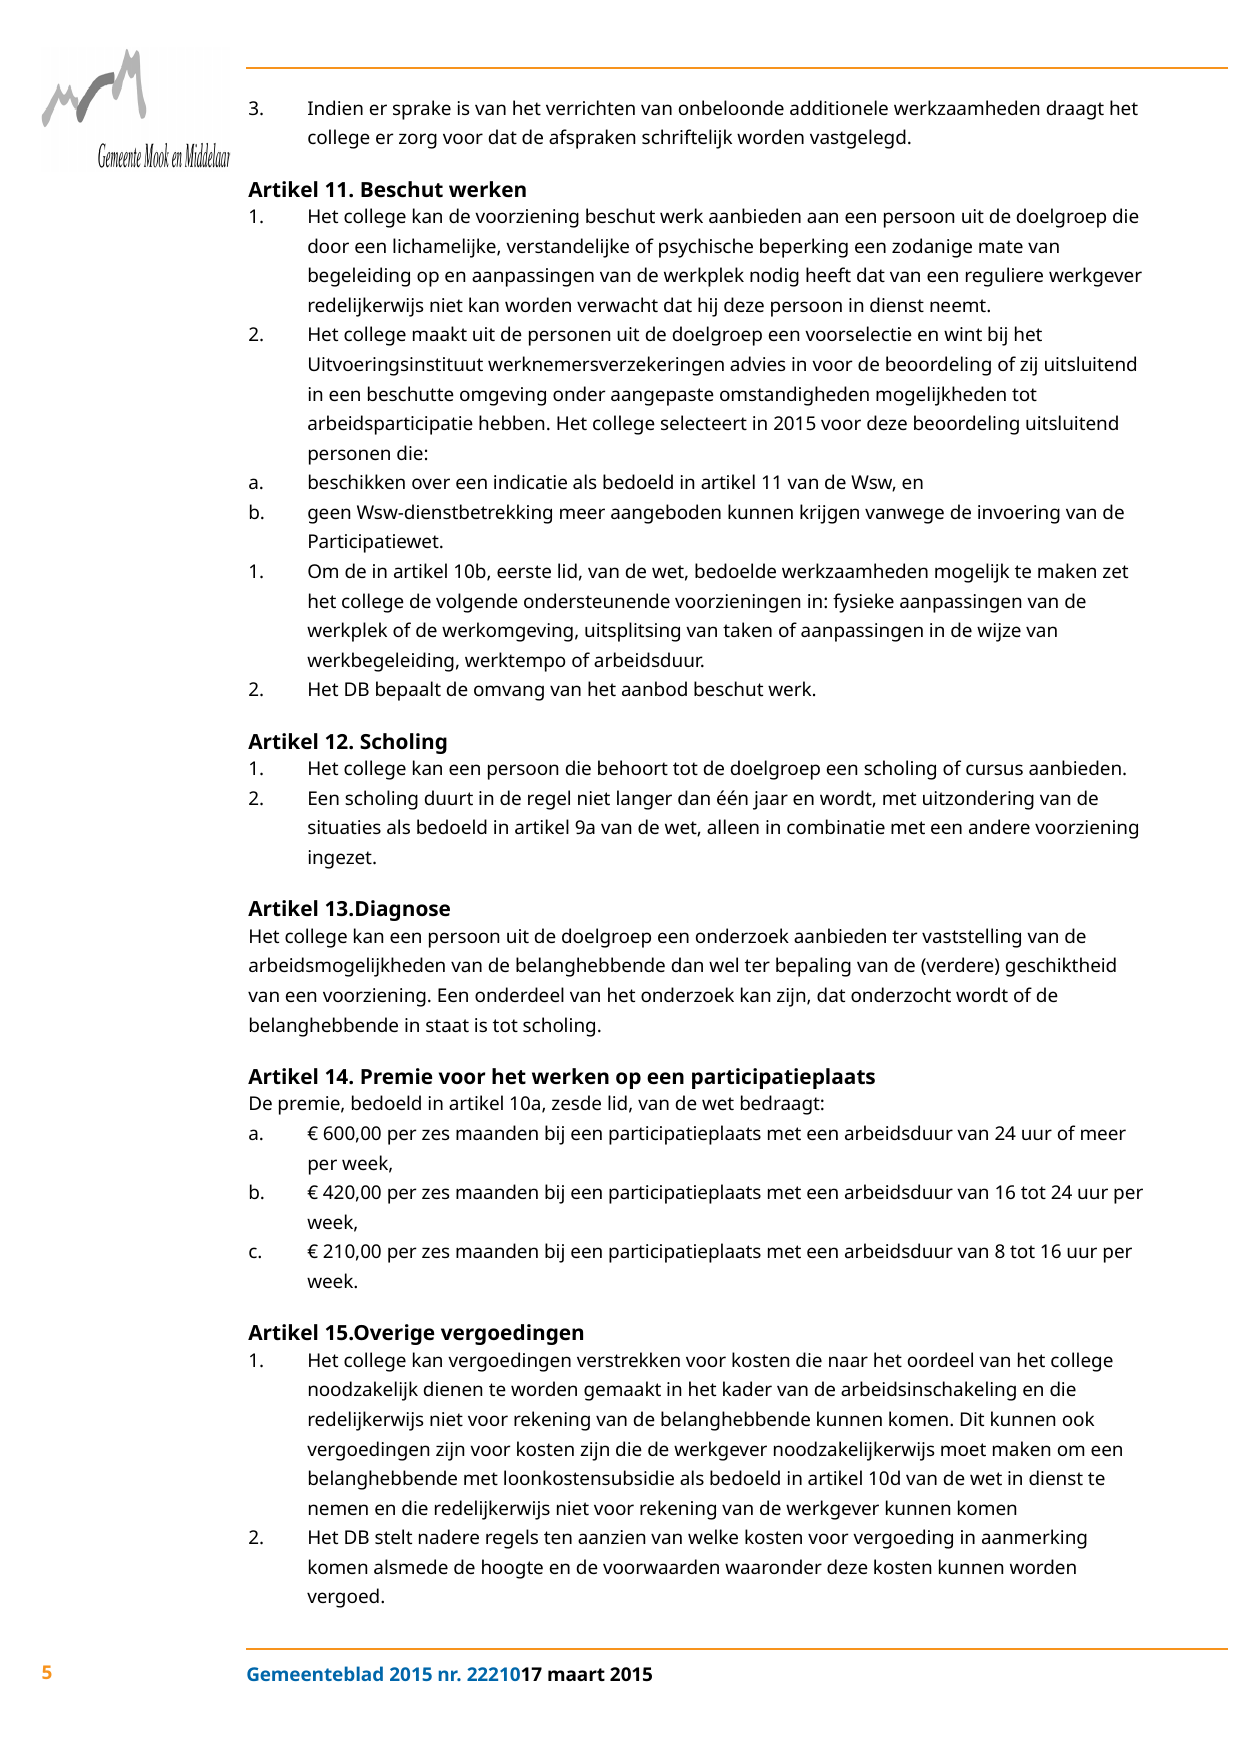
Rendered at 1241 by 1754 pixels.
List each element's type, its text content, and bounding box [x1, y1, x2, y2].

list Het college kan de voorziening beschut werk aanbieden aan een persoon uit de doelgroep die door een lichamelijke, verstandelijke of psychische beperking een zodanige mate van begeleiding op en aanpassingen van de werkplek nodig heeft dat van een reguliere werkgever redelijkerwijs niet kan worden verwacht dat hij deze persoon in dienst neemt. [248, 203, 1152, 318]
text Artikel 13.Diagnose [248, 894, 1152, 923]
list Het college kan een persoon die behoort tot de doelgroep een scholing of cursus aanbieden. [248, 755, 1152, 781]
list Het college maakt uit de personen uit de doelgroep een voorselectie en wint bij het Uitvoeringsinstituut werknemersverzekeringen advies in voor de beoordeling of zij uitsluitend in een beschutte omgeving onder aangepaste omstandigheden mogelijkheden tot arbeidsparticipatie hebben. Het college selecteert in 2015 voor deze beoordeling uitsluitend personen die: [248, 322, 1152, 466]
list Indien er sprake is van het verrichten van onbeloonde additionele werkzaamheden draagt het college er zorg voor dat de afspraken schriftelijk worden vastgelegd. [248, 95, 1152, 150]
list geen Wsw-dienstbetrekking meer aangeboden kunnen krijgen vanwege de invoering van de Participatiewet. [248, 499, 1152, 554]
text Artikel 15.Overige vergoedingen [248, 1318, 1152, 1347]
list Het college kan vergoedingen verstrekken voor kosten die naar het oordeel van het college noodzakelijk dienen te worden gemaakt in het kader van de arbeidsinschakeling en die redelijkerwijs niet voor rekening van de belanghebbende kunnen komen. Dit kunnen ook vergoedingen zijn voor kosten zijn die de werkgever noodzakelijkerwijs moet maken om een belanghebbende met loonkostensubsidie als bedoeld in artikel 10d van de wet in dienst te nemen en die redelijkerwijs niet voor rekening van de werkgever kunnen komen [248, 1347, 1152, 1521]
list € 210,00 per zes maanden bij een participatieplaats met een arbeidsduur van 8 tot 16 uur per week. [248, 1238, 1152, 1294]
list Een scholing duurt in de regel niet langer dan één jaar en wordt, met uitzondering van de situaties als bedoeld in artikel 9a van de wet, alleen in combinatie met een andere voorziening ingezet. [248, 785, 1152, 870]
list beschikken over een indicatie als bedoeld in artikel 11 van de Wsw, en [248, 469, 1152, 495]
picture [41, 47, 231, 172]
list Het DB bepaalt de omvang van het aanbod beschut werk. [248, 677, 1152, 702]
text Het college kan een persoon uit de doelgroep een onderzoek aanbieden ter vaststelling van de arbeidsmogelijkheden van de belanghebbende dan wel ter bepaling van de (verdere) geschiktheid van een voorziening. Een onderdeel van het onderzoek kan zijn, dat onderzocht wordt of de belanghebbende in staat is tot scholing. [248, 923, 1152, 1037]
list € 420,00 per zes maanden bij een participatieplaats met een arbeidsduur van 16 tot 24 uur per week, [248, 1179, 1152, 1235]
text Artikel 14. Premie voor het werken op een participatieplaats [248, 1062, 1152, 1091]
list € 600,00 per zes maanden bij een participatieplaats met een arbeidsduur van 24 uur of meer per week, [248, 1120, 1152, 1176]
text Artikel 12. Scholing [248, 727, 1152, 755]
text Artikel 11. Beschut werken [248, 175, 1152, 203]
text De premie, bedoeld in artikel 10a, zesde lid, van de wet bedraagt: [248, 1091, 1152, 1116]
list Het DB stelt nadere regels ten aanzien van welke kosten voor vergoeding in aanmerking komen alsmede de hoogte en de voorwaarden waaronder deze kosten kunnen worden vergoed. [248, 1524, 1152, 1609]
list Om de in artikel 10b, eerste lid, van de wet, bedoelde werkzaamheden mogelijk te maken zet het college de volgende ondersteunende voorzieningen in: fysieke aanpassingen van de werkplek of de werkomgeving, uitsplitsing van taken of aanpassingen in de wijze van werkbegeleiding, werktempo of arbeidsduur. [248, 558, 1152, 673]
